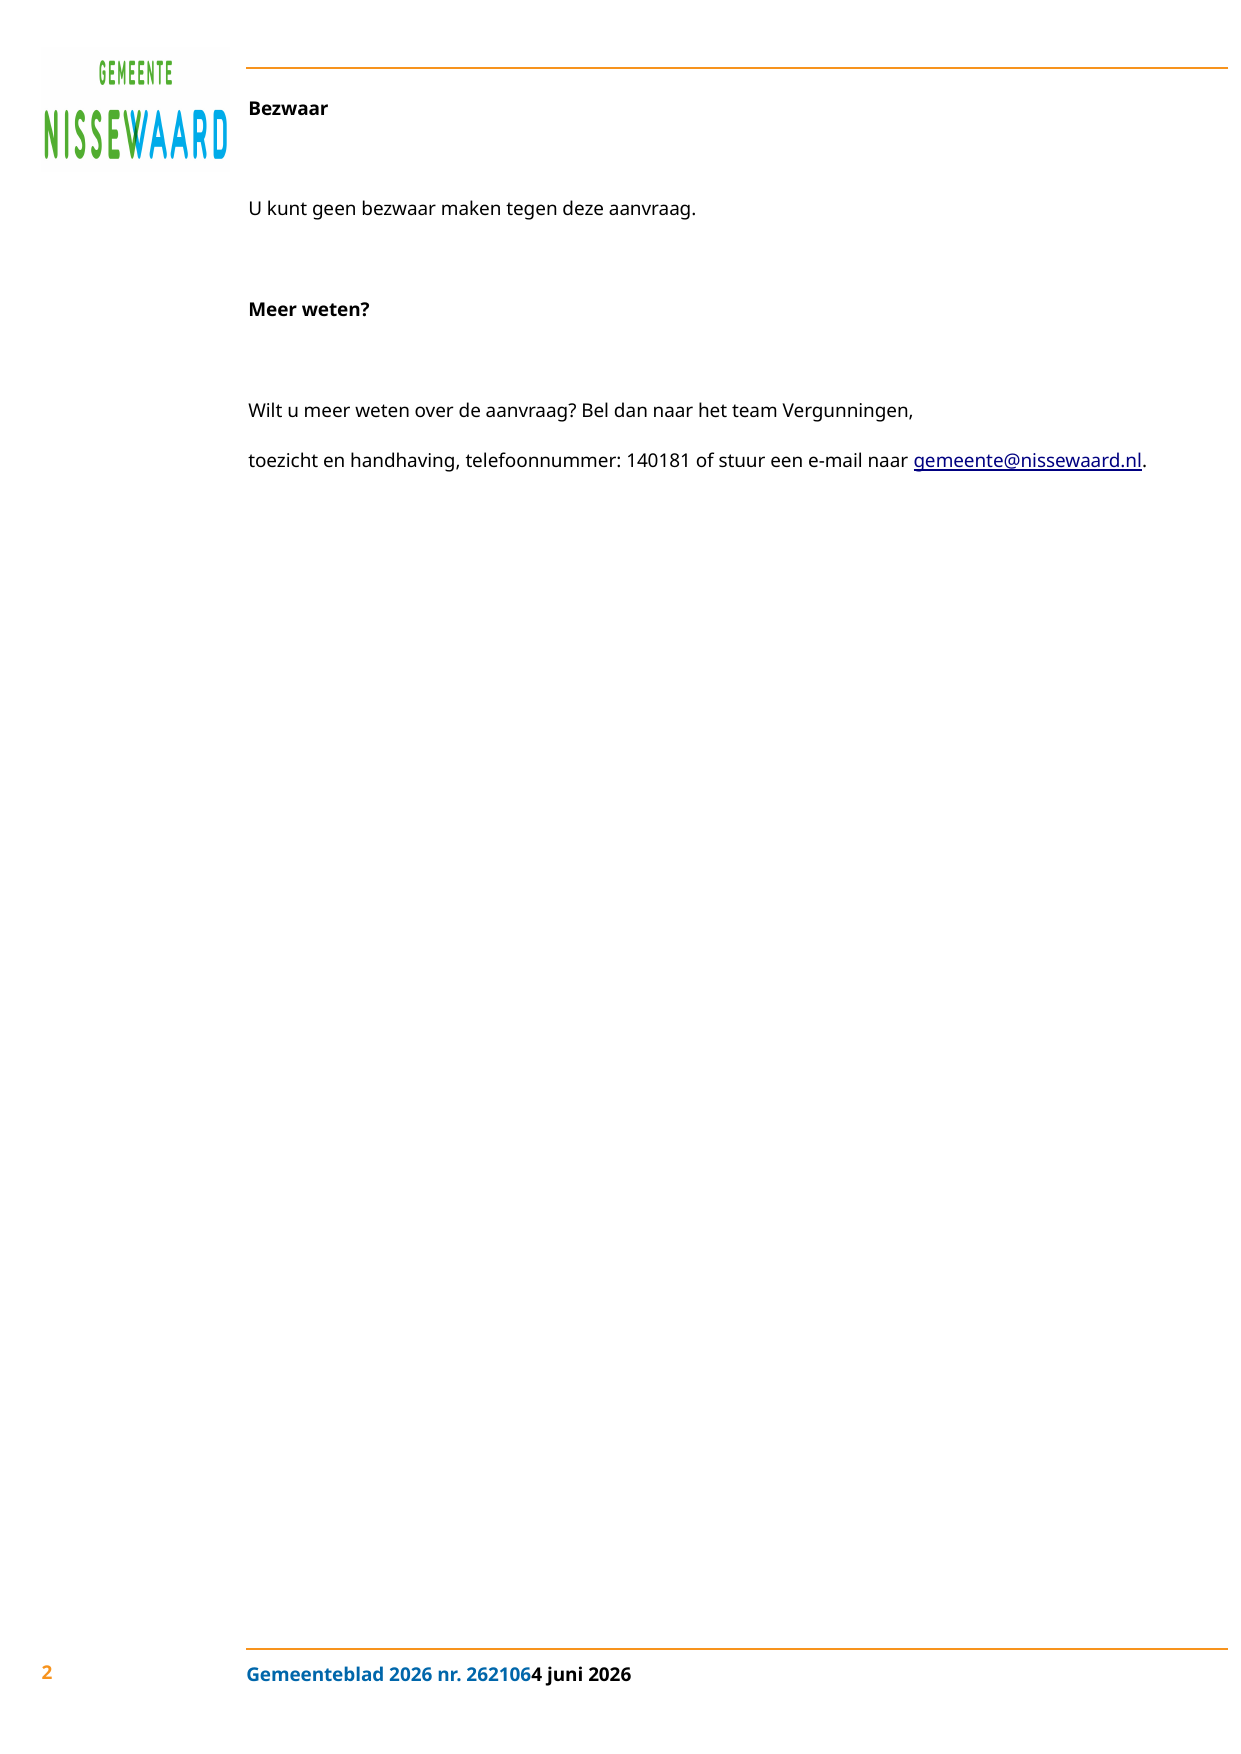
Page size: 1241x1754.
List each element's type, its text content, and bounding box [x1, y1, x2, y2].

text toezicht en handhaving, telefoonnummer: 140181 of stuur een e-mail naar gemeente@nissewaard.nl. [248, 448, 1152, 473]
text Bezwaar [248, 95, 1152, 121]
text U kunt geen bezwaar maken tegen deze aanvraag. [248, 196, 1152, 221]
text Meer weten? [248, 296, 1152, 322]
text Wilt u meer weten over de aanvraag? Bel dan naar het team Vergunningen, [248, 397, 1152, 423]
picture [41, 47, 231, 172]
